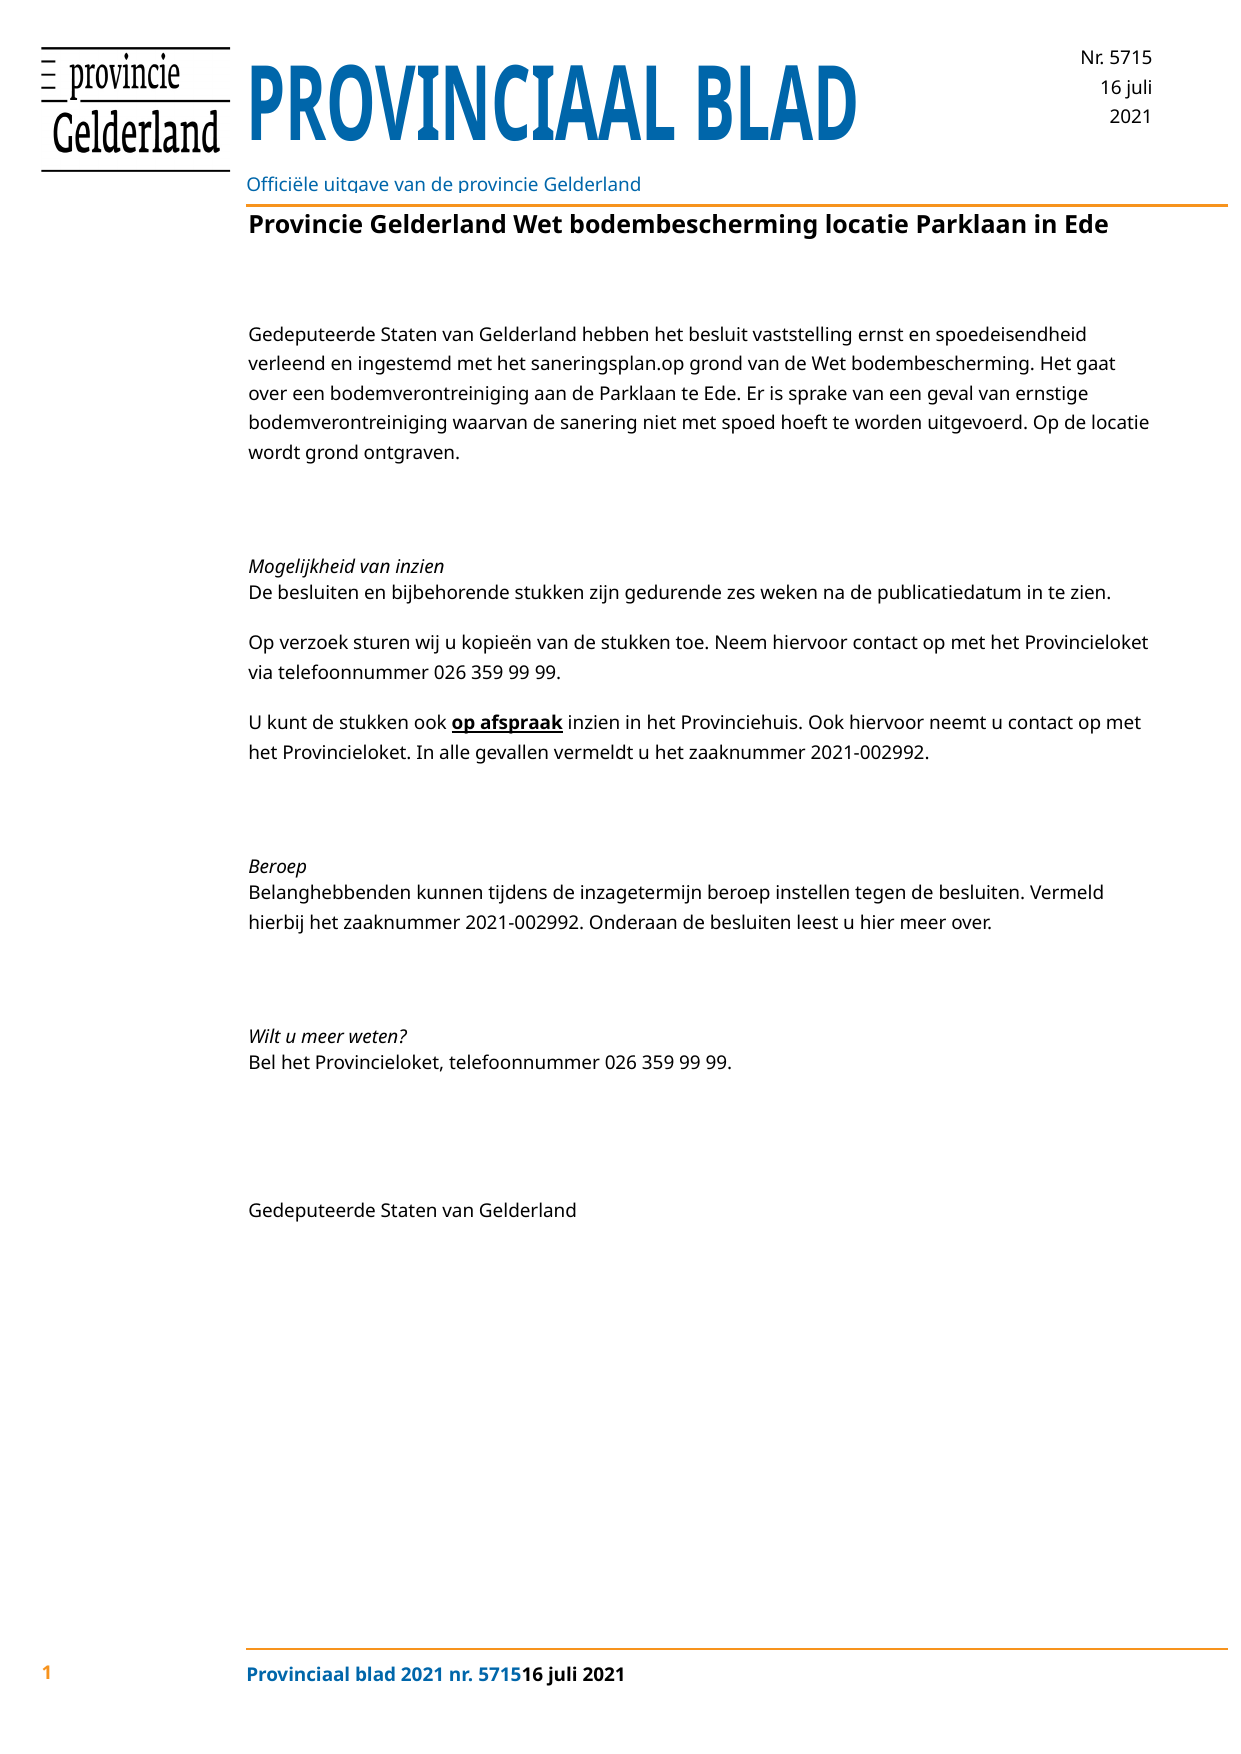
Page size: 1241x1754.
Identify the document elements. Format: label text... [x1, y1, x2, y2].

text Wilt u meer weten? [248, 1023, 1152, 1049]
text De besluiten en bijbehorende stukken zijn gedurende zes weken na de publicatiedatum in te zien. [248, 579, 1152, 605]
text Belanghebbenden kunnen tijdens de inzagetermijn beroep instellen tegen de besluiten. Vermeld hierbij het zaaknummer 2021-002992. Onderaan de besluiten leest u hier meer over. [248, 879, 1152, 934]
text Bel het Provincieloket, telefoonnummer 026 359 99 99. [248, 1049, 1152, 1075]
text Op verzoek sturen wij u kopieën van de stukken toe. Neem hiervoor contact op met het Provincieloket via telefoonnummer 026 359 99 99. [248, 629, 1152, 685]
text Mogelijkheid van inzien [248, 553, 1152, 579]
text U kunt de stukken ook op afspraak inzien in het Provinciehuis. Ook hiervoor neemt u contact op met het Provincieloket. In alle gevallen vermeldt u het zaaknummer 2021-002992. [248, 709, 1152, 765]
text Gedeputeerde Staten van Gelderland hebben het besluit vaststelling ernst en spoedeisendheid verleend en ingestemd met het saneringsplan.op grond van de Wet bodembescherming. Het gaat over een bodemverontreiniging aan de Parklaan te Ede. Er is sprake van een geval van ernstige bodemverontreiniging waarvan de sanering niet met spoed hoeft te worden uitgevoerd. Op de locatie wordt grond ontgraven. [248, 321, 1152, 465]
picture [41, 47, 231, 172]
text Provincie Gelderland Wet bodembescherming locatie Parklaan in Ede [248, 207, 1152, 241]
text Beroep [248, 853, 1152, 879]
text Gedeputeerde Staten van Gelderland [248, 1198, 1152, 1223]
